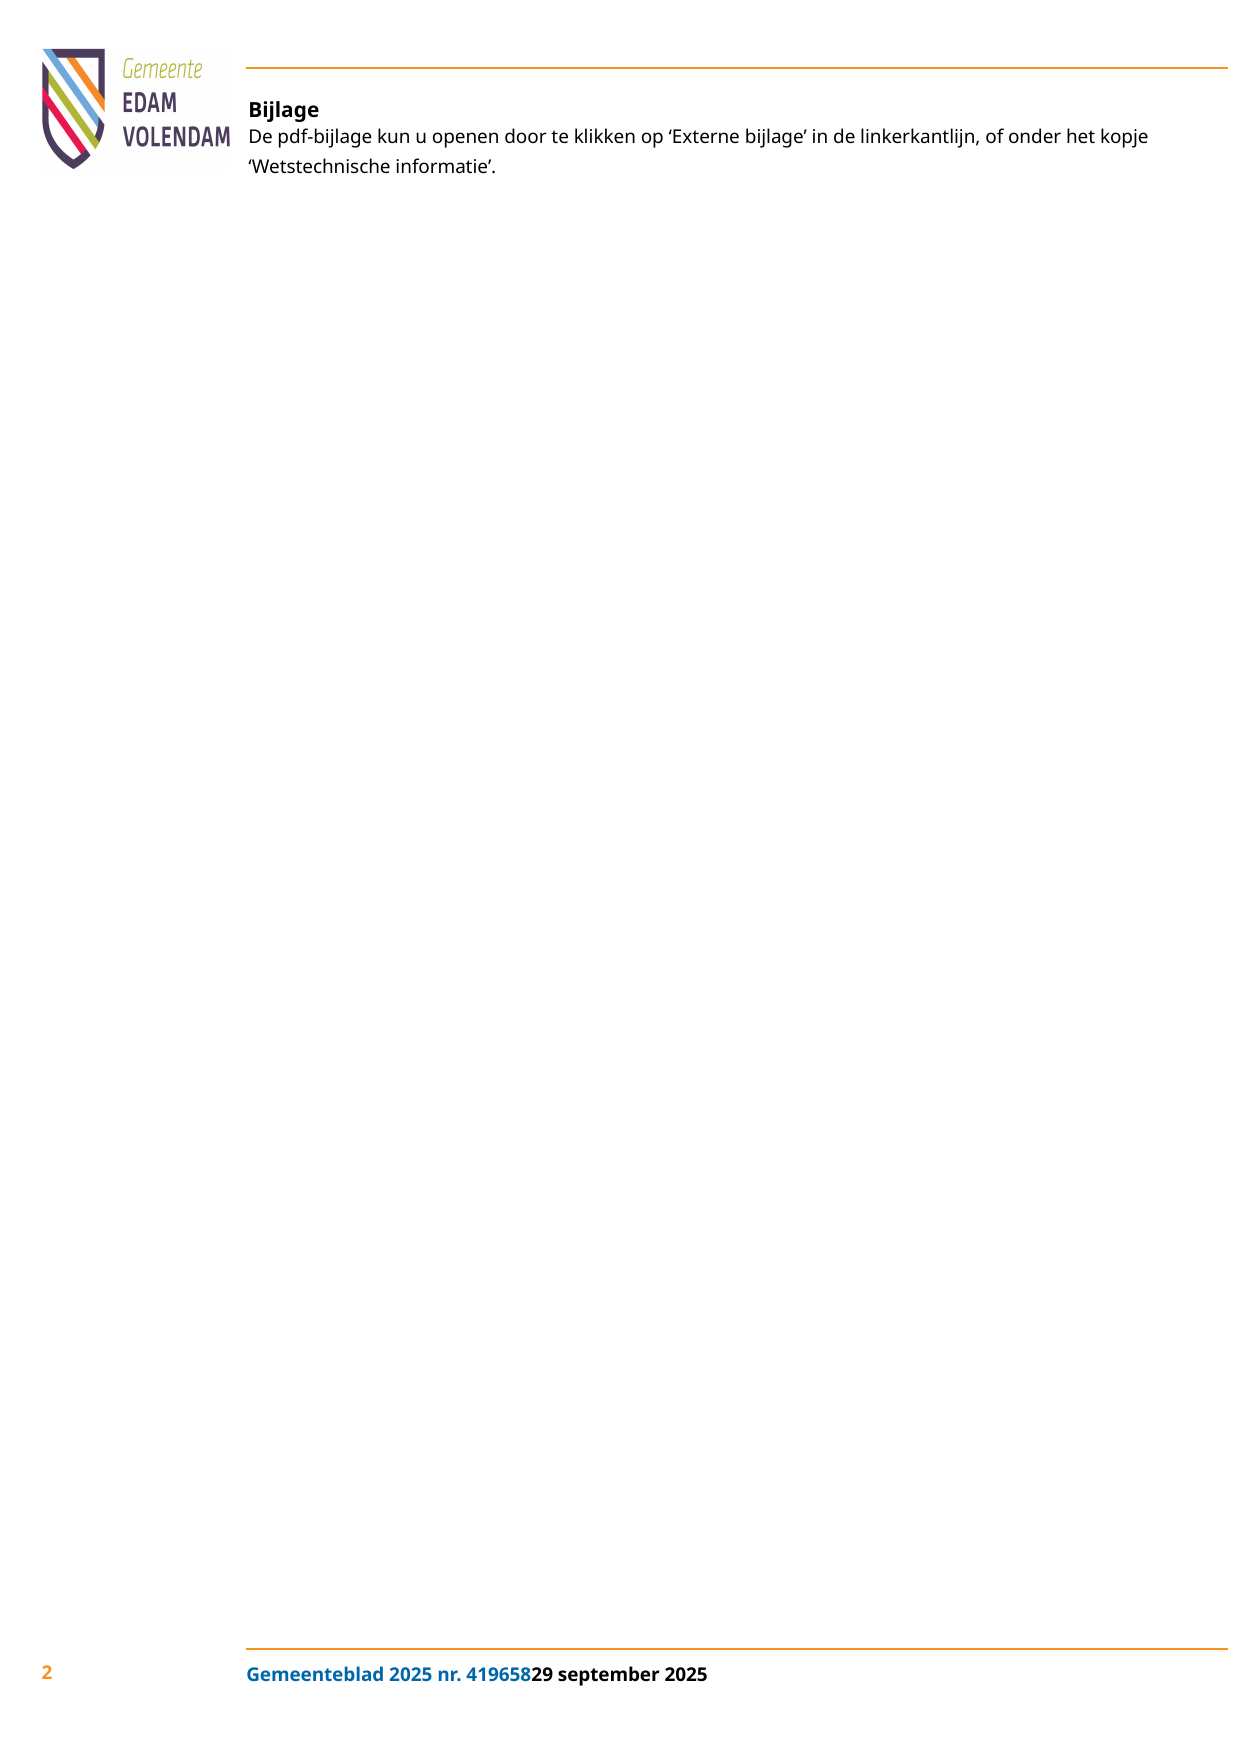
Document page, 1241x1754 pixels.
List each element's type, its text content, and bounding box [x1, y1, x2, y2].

text De pdf-bijlage kun u openen door te klikken op ‘Externe bijlage’ in de linkerkantlijn, of onder het kopje ‘Wetstechnische informatie’. [248, 123, 1152, 179]
text Bijlage [248, 95, 1152, 123]
picture [41, 47, 231, 172]
